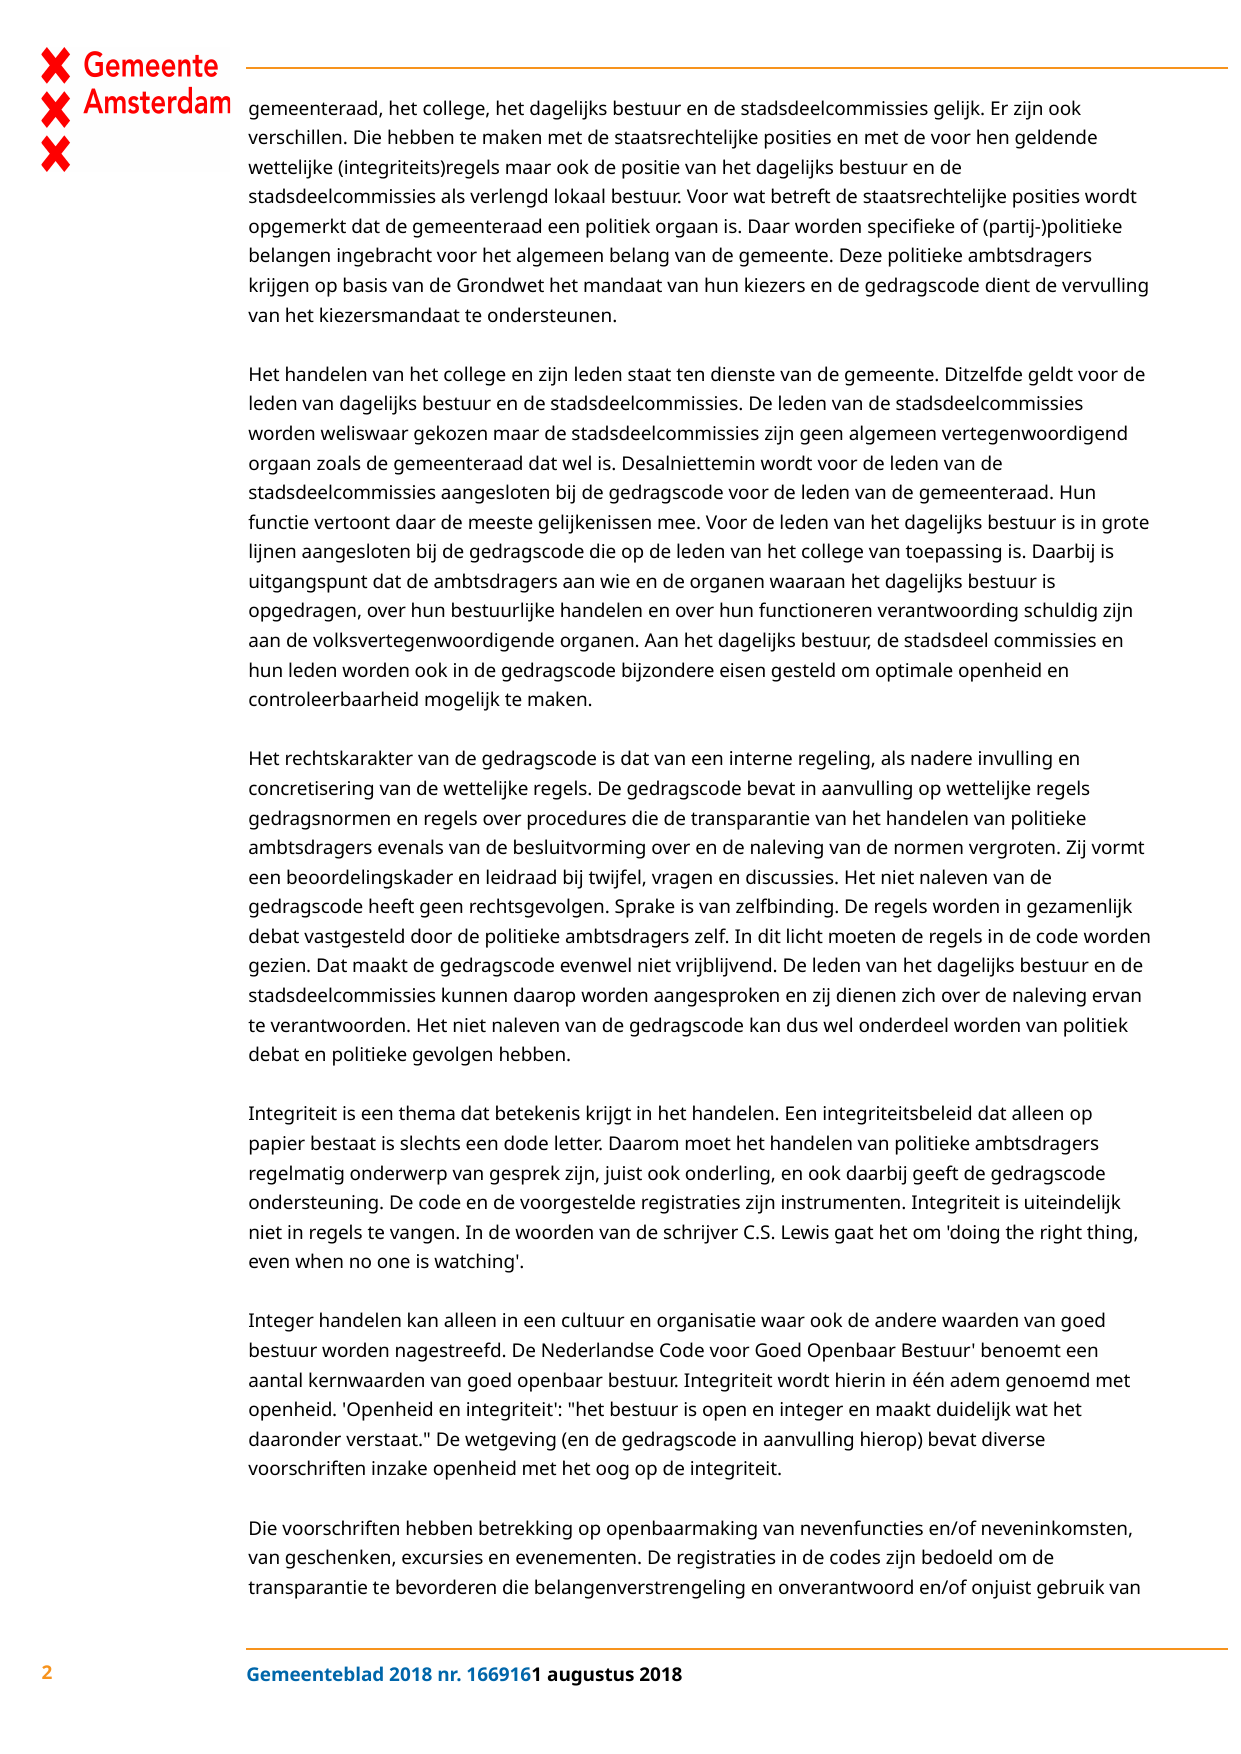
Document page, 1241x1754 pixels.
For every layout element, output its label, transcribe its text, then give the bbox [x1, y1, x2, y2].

picture [41, 47, 231, 172]
text Integer handelen kan alleen in een cultuur en organisatie waar ook de andere waarden van goed bestuur worden nagestreefd. De Nederlandse Code voor Goed Openbaar Bestuur' benoemt een aantal kernwaarden van goed openbaar bestuur. Integriteit wordt hierin in één adem genoemd met openheid. 'Openheid en integriteit': "het bestuur is open en integer en maakt duidelijk wat het daaronder verstaat." De wetgeving (en de gedragscode in aanvulling hierop) bevat diverse voorschriften inzake openheid met het oog op de integriteit. [248, 1308, 1152, 1481]
text gemeenteraad, het college, het dagelijks bestuur en de stadsdeelcommissies gelijk. Er zijn ook verschillen. Die hebben te maken met de staatsrechtelijke posities en met de voor hen geldende wettelijke (integriteits)regels maar ook de positie van het dagelijks bestuur en de stadsdeelcommissies als verlengd lokaal bestuur. Voor wat betreft de staatsrechtelijke posities wordt opgemerkt dat de gemeenteraad een politiek orgaan is. Daar worden specifieke of (partij-)politieke belangen ingebracht voor het algemeen belang van de gemeente. Deze politieke ambtsdragers krijgen op basis van de Grondwet het mandaat van hun kiezers en de gedragscode dient de vervulling van het kiezersmandaat te ondersteunen. [248, 95, 1152, 328]
text Integriteit is een thema dat betekenis krijgt in het handelen. Een integriteitsbeleid dat alleen op papier bestaat is slechts een dode letter. Daarom moet het handelen van politieke ambtsdragers regelmatig onderwerp van gesprek zijn, juist ook onderling, en ook daarbij geeft de gedragscode ondersteuning. De code en de voorgestelde registraties zijn instrumenten. Integriteit is uiteindelijk niet in regels te vangen. In de woorden van de schrijver C.S. Lewis gaat het om 'doing the right thing, even when no one is watching'. [248, 1101, 1152, 1274]
text Die voorschriften hebben betrekking op openbaarmaking van nevenfuncties en/of neveninkomsten, van geschenken, excursies en evenementen. De registraties in de codes zijn bedoeld om de transparantie te bevorderen die belangenverstrengeling en onverantwoord en/of onjuist gebruik van [248, 1515, 1152, 1600]
text Het rechtskarakter van de gedragscode is dat van een interne regeling, als nadere invulling en concretisering van de wettelijke regels. De gedragscode bevat in aanvulling op wettelijke regels gedragsnormen en regels over procedures die de transparantie van het handelen van politieke ambtsdragers evenals van de besluitvorming over en de naleving van de normen vergroten. Zij vormt een beoordelingskader en leidraad bij twijfel, vragen en discussies. Het niet naleven van de gedragscode heeft geen rechtsgevolgen. Sprake is van zelfbinding. De regels worden in gezamenlijk debat vastgesteld door de politieke ambtsdragers zelf. In dit licht moeten de regels in de code worden gezien. Dat maakt de gedragscode evenwel niet vrijblijvend. De leden van het dagelijks bestuur en de stadsdeelcommissies kunnen daarop worden aangesproken en zij dienen zich over de naleving ervan te verantwoorden. Het niet naleven van de gedragscode kan dus wel onderdeel worden van politiek debat en politieke gevolgen hebben. [248, 746, 1152, 1067]
text Het handelen van het college en zijn leden staat ten dienste van de gemeente. Ditzelfde geldt voor de leden van dagelijks bestuur en de stadsdeelcommissies. De leden van de stadsdeelcommissies worden weliswaar gekozen maar de stadsdeelcommissies zijn geen algemeen vertegenwoordigend orgaan zoals de gemeenteraad dat wel is. Desalniettemin wordt voor de leden van de stadsdeelcommissies aangesloten bij de gedragscode voor de leden van de gemeenteraad. Hun functie vertoont daar de meeste gelijkenissen mee. Voor de leden van het dagelijks bestuur is in grote lijnen aangesloten bij de gedragscode die op de leden van het college van toepassing is. Daarbij is uitgangspunt dat de ambtsdragers aan wie en de organen waaraan het dagelijks bestuur is opgedragen, over hun bestuurlijke handelen en over hun functioneren verantwoording schuldig zijn aan de volksvertegenwoordigende organen. Aan het dagelijks bestuur, de stadsdeel commissies en hun leden worden ook in de gedragscode bijzondere eisen gesteld om optimale openheid en controleerbaarheid mogelijk te maken. [248, 361, 1152, 712]
